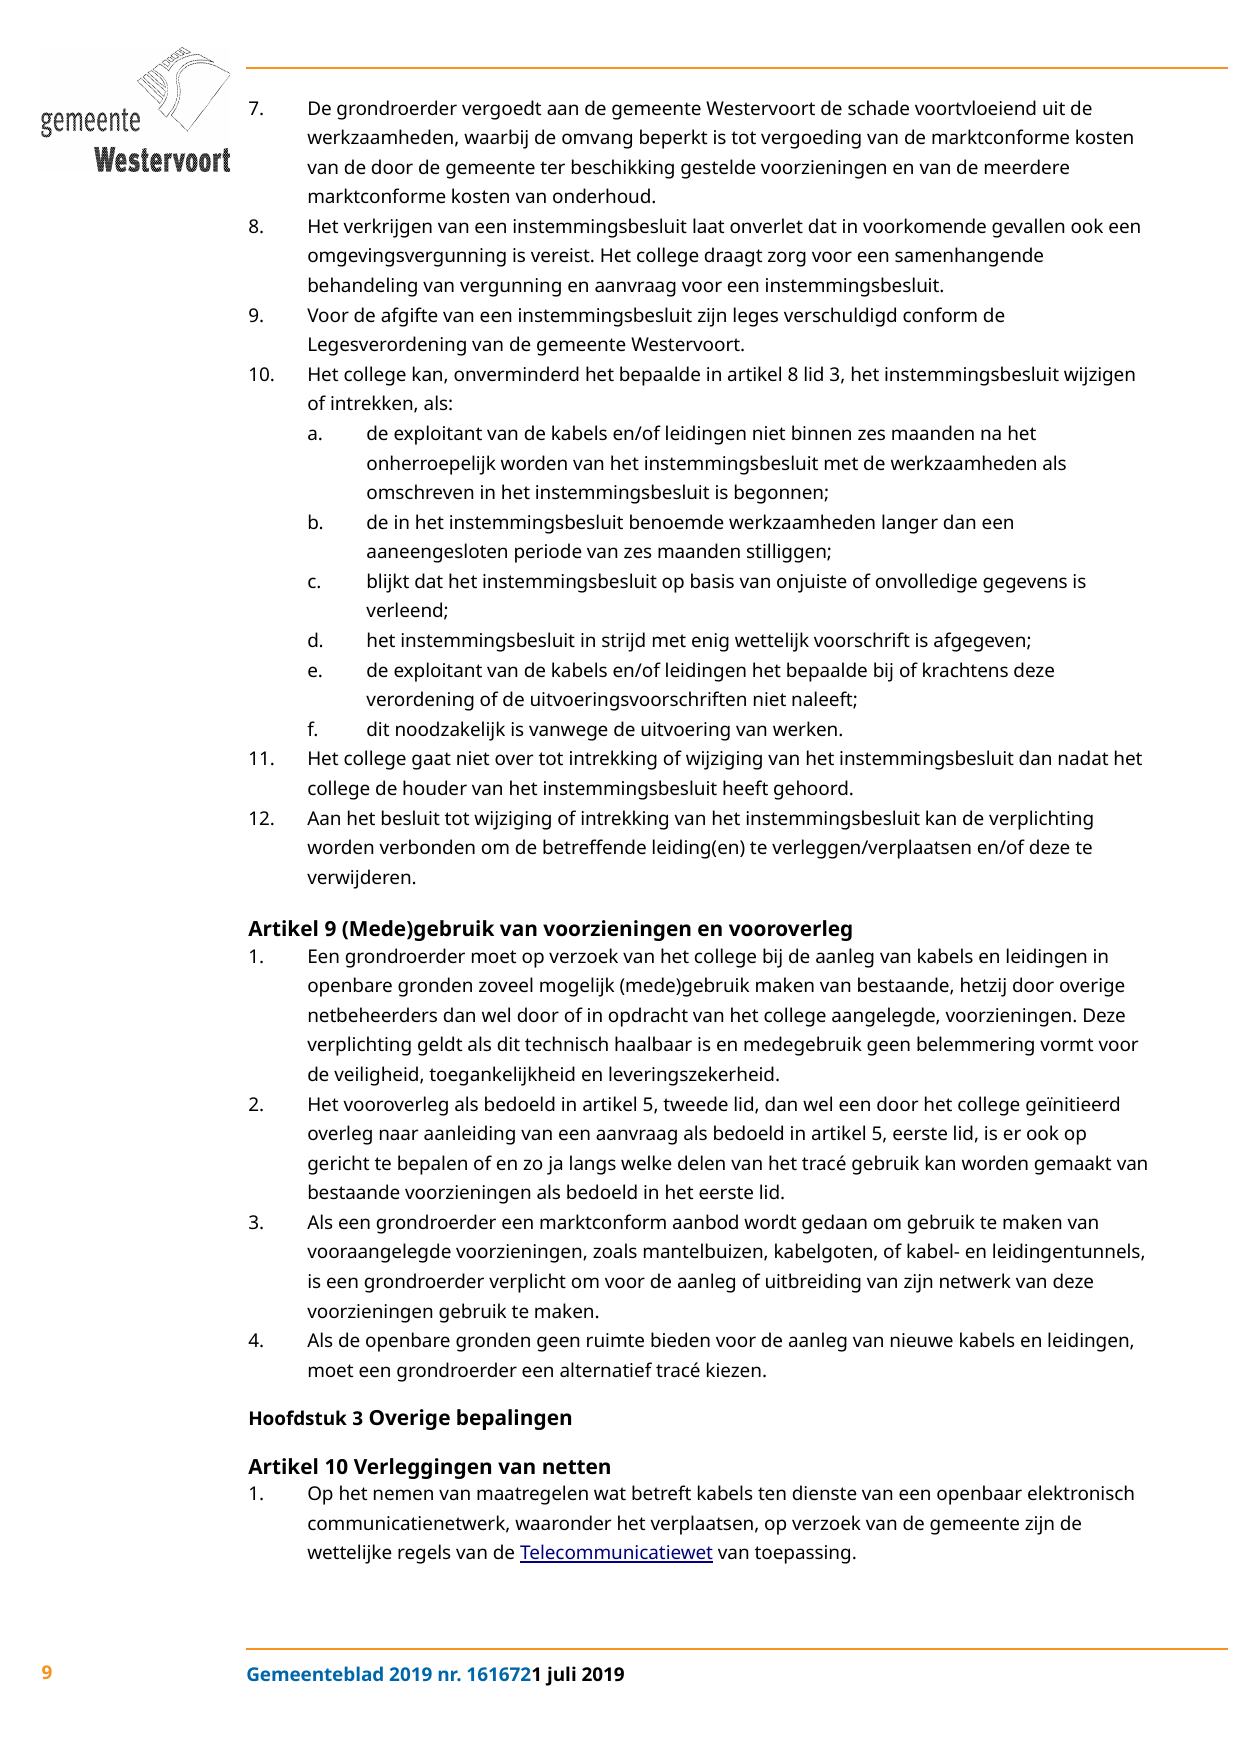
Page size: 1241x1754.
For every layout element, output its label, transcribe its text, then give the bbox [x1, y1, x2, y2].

picture [41, 47, 231, 172]
list het instemmingsbesluit in strijd met enig wettelijk voorschrift is afgegeven; [307, 627, 1152, 653]
list Het verkrijgen van een instemmingsbesluit laat onverlet dat in voorkomende gevallen ook een omgevingsvergunning is vereist. Het college draagt zorg voor een samenhangende behandeling van vergunning en aanvraag voor een instemmingsbesluit. [248, 213, 1152, 298]
list Aan het besluit tot wijziging of intrekking van het instemmingsbesluit kan de verplichting worden verbonden om de betreffende leiding(en) te verleggen/verplaatsen en/of deze te verwijderen. [248, 805, 1152, 890]
list Het college kan, onverminderd het bepaalde in artikel 8 lid 3, het instemmingsbesluit wijzigen of intrekken, als: [248, 361, 1152, 416]
list De grondroerder vergoedt aan de gemeente Westervoort de schade voortvloeiend uit de werkzaamheden, waarbij de omvang beperkt is tot vergoeding van de marktconforme kosten van de door de gemeente ter beschikking gestelde voorzieningen en van de meerdere marktconforme kosten van onderhoud. [248, 95, 1152, 209]
list Als de openbare gronden geen ruimte bieden voor de aanleg van nieuwe kabels en leidingen, moet een grondroerder een alternatief tracé kiezen. [248, 1327, 1152, 1383]
list Voor de afgifte van een instemmingsbesluit zijn leges verschuldigd conform de Legesverordening van de gemeente Westervoort. [248, 302, 1152, 357]
text Hoofdstuk 3 Overige bepalingen [248, 1403, 1152, 1431]
list Een grondroerder moet op verzoek van het college bij de aanleg van kabels en leidingen in openbare gronden zoveel mogelijk (mede)gebruik maken van bestaande, hetzij door overige netbeheerders dan wel door of in opdracht van het college aangelegde, voorzieningen. Deze verplichting geldt als dit technisch haalbaar is en medegebruik geen belemmering vormt voor de veiligheid, toegankelijkheid en leveringszekerheid. [248, 943, 1152, 1087]
list Het vooroverleg als bedoeld in artikel 5, tweede lid, dan wel een door het college geïnitieerd overleg naar aanleiding van een aanvraag als bedoeld in artikel 5, eerste lid, is er ook op gericht te bepalen of en zo ja langs welke delen van het tracé gebruik kan worden gemaakt van bestaande voorzieningen als bedoeld in het eerste lid. [248, 1091, 1152, 1205]
list blijkt dat het instemmingsbesluit op basis van onjuiste of onvolledige gegevens is verleend; [307, 568, 1152, 623]
list de exploitant van de kabels en/of leidingen het bepaalde bij of krachtens deze verordening of de uitvoeringsvoorschriften niet naleeft; [307, 657, 1152, 712]
text Artikel 9 (Mede)gebruik van voorzieningen en vooroverleg [248, 914, 1152, 943]
list de in het instemmingsbesluit benoemde werkzaamheden langer dan een aaneengesloten periode van zes maanden stilliggen; [307, 509, 1152, 564]
list Het college gaat niet over tot intrekking of wijziging van het instemmingsbesluit dan nadat het college de houder van het instemmingsbesluit heeft gehoord. [248, 746, 1152, 801]
list Op het nemen van maatregelen wat betreft kabels ten dienste van een openbaar elektronisch communicatienetwerk, waaronder het verplaatsen, op verzoek van de gemeente zijn de wettelijke regels van de Telecommunicatiewet van toepassing. [248, 1480, 1152, 1565]
list de exploitant van de kabels en/of leidingen niet binnen zes maanden na het onherroepelijk worden van het instemmingsbesluit met de werkzaamheden als omschreven in het instemmingsbesluit is begonnen; [307, 420, 1152, 505]
list Als een grondroerder een marktconform aanbod wordt gedaan om gebruik te maken van vooraangelegde voorzieningen, zoals mantelbuizen, kabelgoten, of kabel- en leidingentunnels, is een grondroerder verplicht om voor de aanleg of uitbreiding van zijn netwerk van deze voorzieningen gebruik te maken. [248, 1209, 1152, 1323]
text Artikel 10 Verleggingen van netten [248, 1452, 1152, 1480]
list dit noodzakelijk is vanwege de uitvoering van werken. [307, 716, 1152, 742]
